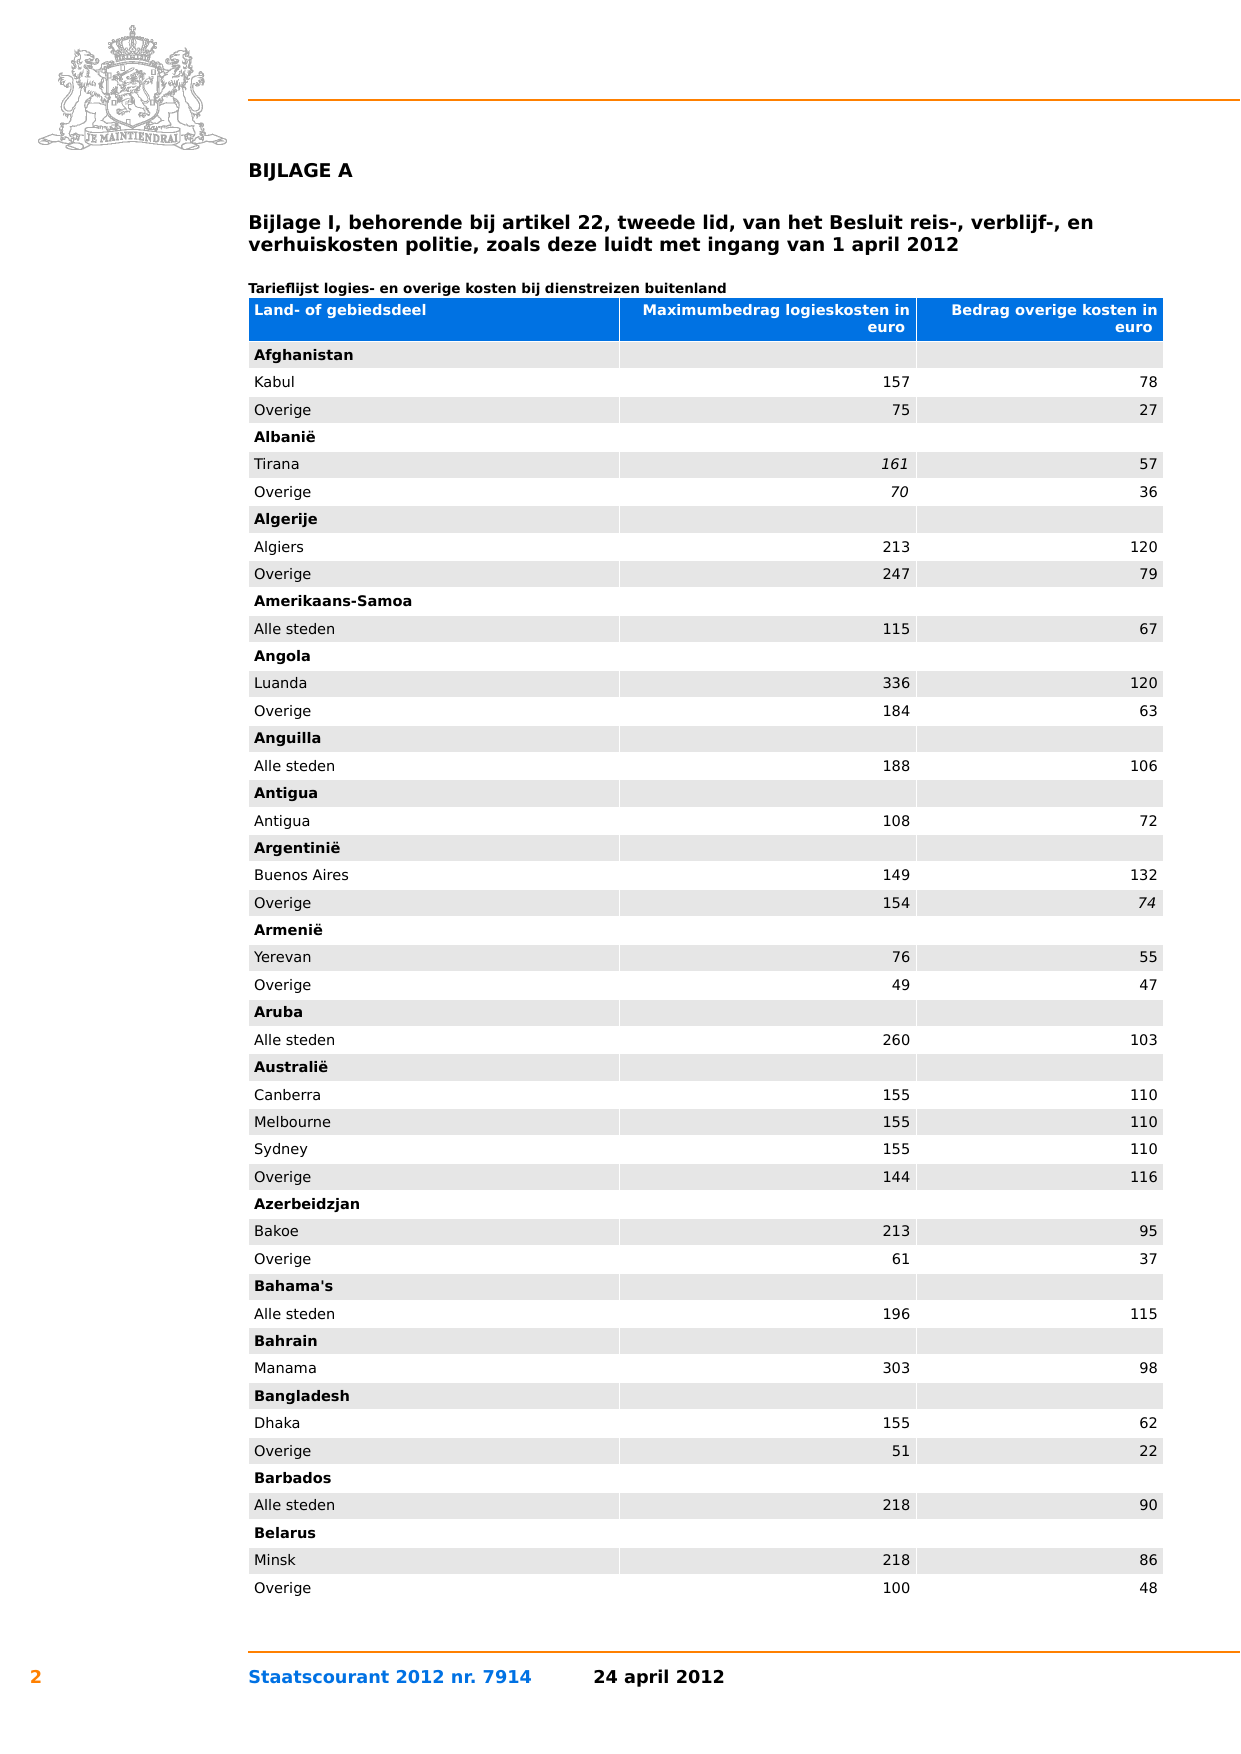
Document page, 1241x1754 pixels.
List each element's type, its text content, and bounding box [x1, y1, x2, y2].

table_cell 62 [917, 1410, 1163, 1437]
picture [38, 25, 227, 150]
table_cell [620, 1328, 916, 1354]
table_cell Melbourne [249, 1109, 619, 1135]
table_cell Overige [249, 1575, 619, 1601]
table_cell 336 [620, 671, 916, 697]
table_cell Alle steden [249, 753, 619, 779]
table_cell 110 [917, 1082, 1163, 1108]
table_cell 247 [620, 561, 916, 587]
table_cell Barbados [249, 1465, 619, 1492]
table_cell 51 [620, 1438, 916, 1464]
table_cell 110 [917, 1136, 1163, 1163]
table_cell 79 [917, 561, 1163, 587]
table_cell Alle steden [249, 1027, 619, 1053]
table_cell [620, 1520, 916, 1546]
table_cell 76 [620, 945, 916, 971]
table_cell Bahrain [249, 1328, 619, 1354]
table_cell 213 [620, 534, 916, 560]
table_cell [620, 1465, 916, 1492]
table_cell 184 [620, 698, 916, 724]
table_cell Bahama's [249, 1274, 619, 1300]
table_cell [620, 1054, 916, 1081]
table_cell [917, 1191, 1163, 1218]
table_cell Overige [249, 1164, 619, 1190]
table_cell 57 [917, 452, 1163, 478]
table_cell Aruba [249, 1000, 619, 1026]
table_cell Canberra [249, 1082, 619, 1108]
table_cell [620, 726, 916, 752]
table_cell 22 [917, 1438, 1163, 1464]
table_cell [620, 342, 916, 368]
table_cell Algiers [249, 534, 619, 560]
table_cell Sydney [249, 1136, 619, 1163]
table_cell Bangladesh [249, 1383, 619, 1409]
table_cell Albanië [249, 424, 619, 451]
table_cell 218 [620, 1493, 916, 1519]
table_cell 120 [917, 534, 1163, 560]
table_cell 100 [620, 1575, 916, 1601]
table_cell 132 [917, 863, 1163, 889]
table_cell 103 [917, 1027, 1163, 1053]
table_cell 144 [620, 1164, 916, 1190]
table_cell Dhaka [249, 1410, 619, 1437]
subtitle BIJLAGE A [248, 160, 1163, 182]
table_cell 37 [917, 1246, 1163, 1272]
table_cell 115 [620, 616, 916, 642]
table_cell Bedrag overige kosten in euro [917, 298, 1163, 341]
table_cell 116 [917, 1164, 1163, 1190]
table_cell 75 [620, 397, 916, 423]
table_cell 149 [620, 863, 916, 889]
table_cell Luanda [249, 671, 619, 697]
table_cell Australië [249, 1054, 619, 1081]
table_cell [917, 1383, 1163, 1409]
table_cell [917, 917, 1163, 944]
table_cell Overige [249, 1246, 619, 1272]
table_cell [620, 643, 916, 670]
table_cell Land- of gebiedsdeel [249, 298, 619, 341]
table_cell 155 [620, 1410, 916, 1437]
table_header Tarieflijst logies- en overige kosten bij dienstreizen buitenland [248, 281, 1163, 297]
table_cell [620, 1383, 916, 1409]
table_cell [917, 643, 1163, 670]
table_cell 70 [620, 479, 916, 505]
table_cell 161 [620, 452, 916, 478]
table_cell [620, 1274, 916, 1300]
table_cell [917, 780, 1163, 807]
table_cell 120 [917, 671, 1163, 697]
table_cell [917, 424, 1163, 451]
table_cell [620, 424, 916, 451]
table_cell Amerikaans-Samoa [249, 589, 619, 615]
table_cell 108 [620, 808, 916, 834]
table_cell Tirana [249, 452, 619, 478]
table_cell 49 [620, 972, 916, 998]
table_cell Afghanistan [249, 342, 619, 368]
table_cell 48 [917, 1575, 1163, 1601]
table_cell Armenië [249, 917, 619, 944]
table_cell 157 [620, 369, 916, 396]
table_cell 27 [917, 397, 1163, 423]
table_cell Overige [249, 698, 619, 724]
table_cell 154 [620, 890, 916, 916]
table_cell 63 [917, 698, 1163, 724]
table_cell 110 [917, 1109, 1163, 1135]
table_cell [620, 1000, 916, 1026]
table_cell Bakoe [249, 1219, 619, 1245]
table_cell 260 [620, 1027, 916, 1053]
table_cell 196 [620, 1301, 916, 1327]
table_cell 72 [917, 808, 1163, 834]
table_cell 74 [917, 890, 1163, 916]
table_cell 98 [917, 1356, 1163, 1382]
table_cell 303 [620, 1356, 916, 1382]
table_cell 61 [620, 1246, 916, 1272]
table_cell [620, 506, 916, 533]
table_cell [620, 780, 916, 807]
table_cell 78 [917, 369, 1163, 396]
table_cell Overige [249, 397, 619, 423]
table_cell [917, 1000, 1163, 1026]
table_cell Overige [249, 561, 619, 587]
table_cell Argentinië [249, 835, 619, 861]
table_cell [917, 1520, 1163, 1546]
table_cell Yerevan [249, 945, 619, 971]
table_cell 218 [620, 1548, 916, 1574]
table_cell Angola [249, 643, 619, 670]
table_cell 106 [917, 753, 1163, 779]
table_cell 67 [917, 616, 1163, 642]
table_cell Overige [249, 972, 619, 998]
table_cell Overige [249, 479, 619, 505]
table_cell [917, 589, 1163, 615]
table_cell [620, 917, 916, 944]
subtitle Bijlage I, behorende bij artikel 22, tweede lid, van het Besluit reis-, verblijf-, en verhuiskosten politie, zoals deze luidt met ingang van 1 april 2012 [248, 212, 1163, 256]
table_cell Anguilla [249, 726, 619, 752]
table_cell [917, 1328, 1163, 1354]
table_cell 55 [917, 945, 1163, 971]
table_cell Overige [249, 890, 619, 916]
table_cell 188 [620, 753, 916, 779]
table_cell 86 [917, 1548, 1163, 1574]
table_cell Azerbeidzjan [249, 1191, 619, 1218]
table_cell 90 [917, 1493, 1163, 1519]
table_cell [620, 1191, 916, 1218]
table_cell Minsk [249, 1548, 619, 1574]
table_cell 155 [620, 1082, 916, 1108]
table_cell Antigua [249, 780, 619, 807]
table_cell 47 [917, 972, 1163, 998]
table_cell [917, 1465, 1163, 1492]
table_cell 115 [917, 1301, 1163, 1327]
table_cell [917, 1274, 1163, 1300]
table_cell 36 [917, 479, 1163, 505]
table_cell 95 [917, 1219, 1163, 1245]
table_cell 155 [620, 1109, 916, 1135]
table_cell Belarus [249, 1520, 619, 1546]
table_cell [917, 1054, 1163, 1081]
table_cell 213 [620, 1219, 916, 1245]
table_cell Antigua [249, 808, 619, 834]
table_cell [620, 589, 916, 615]
table_cell Alle steden [249, 1493, 619, 1519]
table_cell Algerije [249, 506, 619, 533]
table_cell [917, 342, 1163, 368]
table_cell Maximumbedrag logieskosten in euro [620, 298, 916, 341]
table_cell Buenos Aires [249, 863, 619, 889]
table_cell 155 [620, 1136, 916, 1163]
table_cell [620, 835, 916, 861]
table_cell Manama [249, 1356, 619, 1382]
table_cell Kabul [249, 369, 619, 396]
table_cell [917, 506, 1163, 533]
table_cell Alle steden [249, 1301, 619, 1327]
table_cell Alle steden [249, 616, 619, 642]
table_cell [917, 835, 1163, 861]
table_cell [917, 726, 1163, 752]
table_cell Overige [249, 1438, 619, 1464]
